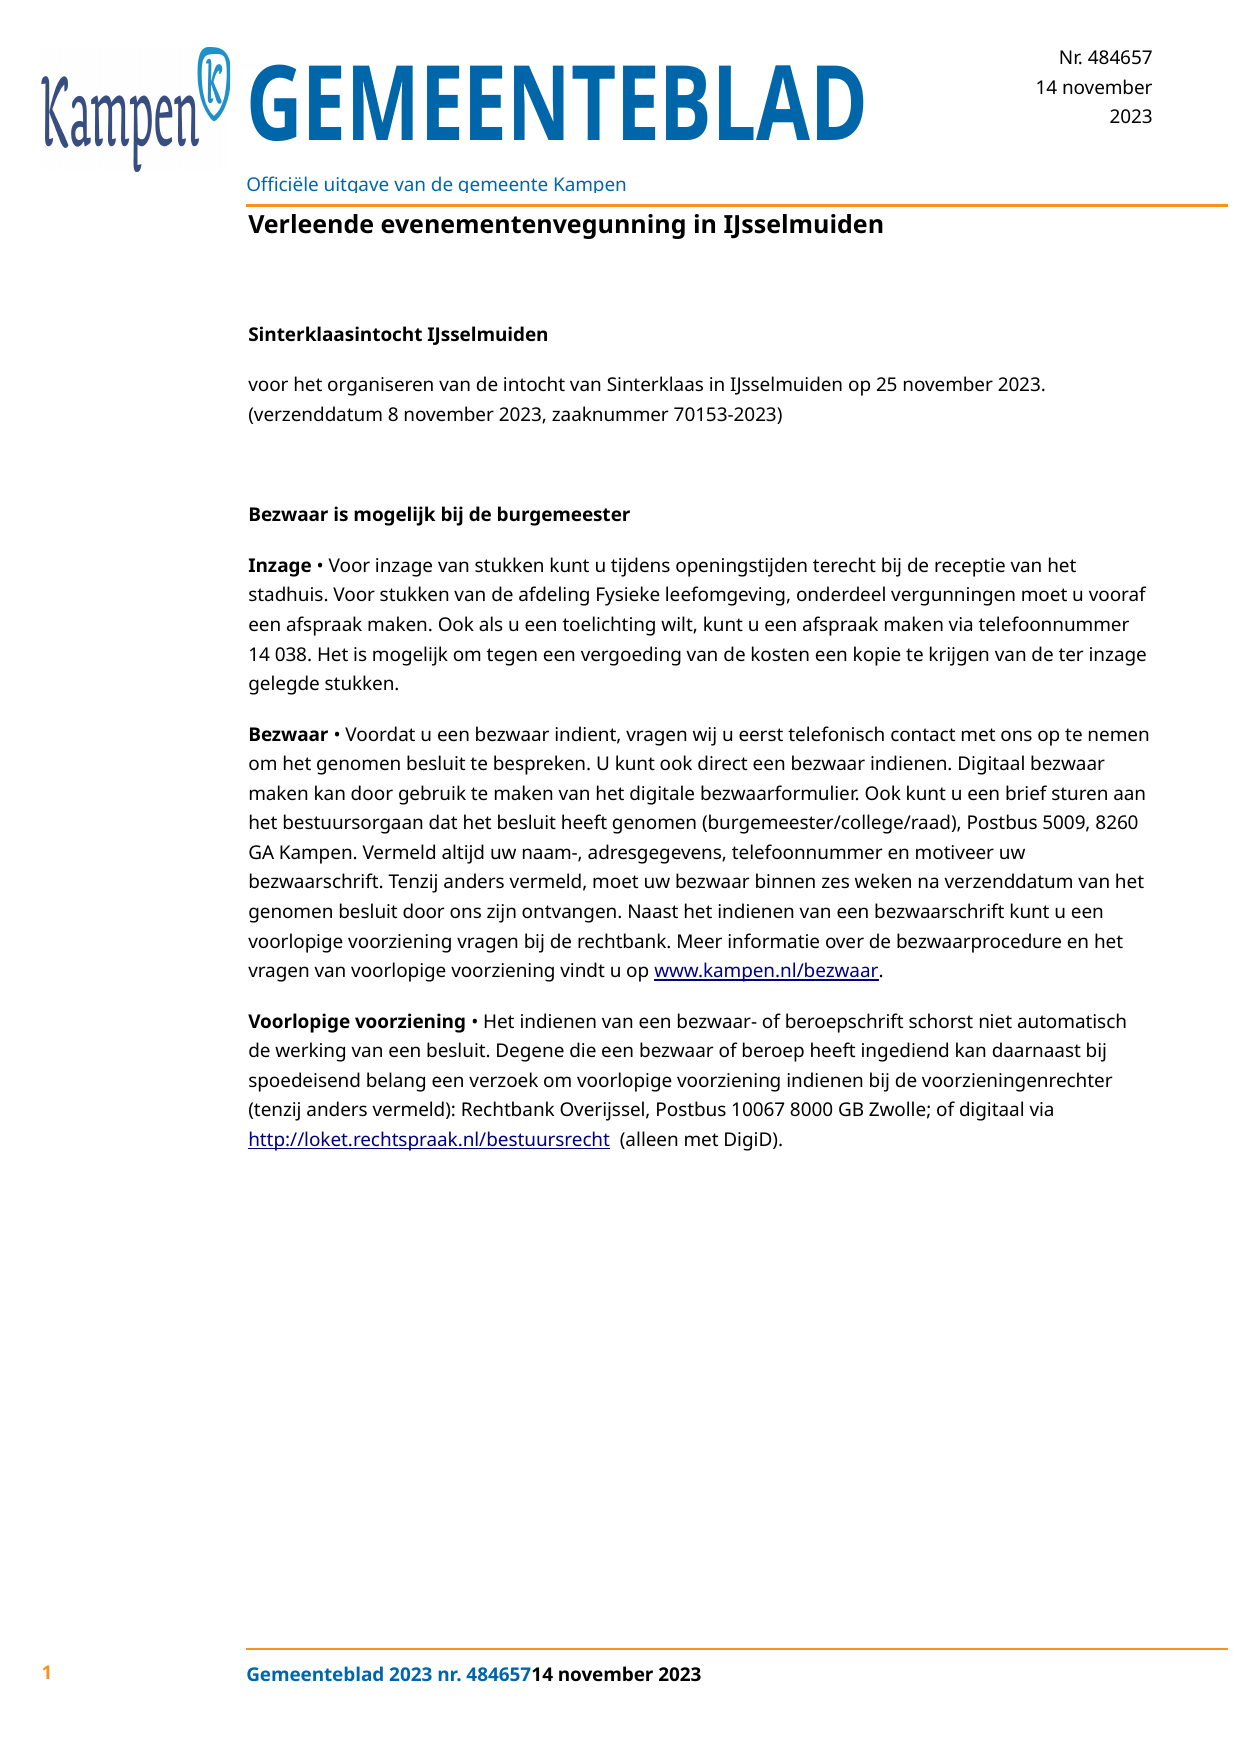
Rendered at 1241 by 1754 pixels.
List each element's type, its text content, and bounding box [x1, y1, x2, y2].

picture [41, 47, 231, 172]
text Sinterklaasintocht IJsselmuiden [248, 321, 1152, 346]
text Voorlopige voorziening • Het indienen van een bezwaar- of beroepschrift schorst niet automatisch de werking van een besluit. Degene die een bezwaar of beroep heeft ingediend kan daarnaast bij spoedeisend belang een verzoek om voorlopige voorziening indienen bij de voorzieningenrechter (tenzij anders vermeld): Rechtbank Overijssel, Postbus 10067 8000 GB Zwolle; of digitaal via http://loket.rechtspraak.nl/bestuursrecht (alleen met DigiD). [248, 1008, 1152, 1152]
text voor het organiseren van de intocht van Sinterklaas in IJsselmuiden op 25 november 2023. (verzenddatum 8 november 2023, zaaknummer 70153-2023) [248, 371, 1152, 426]
text Bezwaar is mogelijk bij de burgemeester [248, 502, 1152, 527]
text Bezwaar • Voordat u een bezwaar indient, vragen wij u eerst telefonisch contact met ons op te nemen om het genomen besluit te bespreken. U kunt ook direct een bezwaar indienen. Digitaal bezwaar maken kan door gebruik te maken van het digitale bezwaarformulier. Ook kunt u een brief sturen aan het bestuursorgaan dat het besluit heeft genomen (burgemeester/college/raad), Postbus 5009, 8260 GA Kampen. Vermeld altijd uw naam-, adresgegevens, telefoonnummer en motiveer uw bezwaarschrift. Tenzij anders vermeld, moet uw bezwaar binnen zes weken na verzenddatum van het genomen besluit door ons zijn ontvangen. Naast het indienen van een bezwaarschrift kunt u een voorlopige voorziening vragen bij de rechtbank. Meer informatie over de bezwaarprocedure en het vragen van voorlopige voorziening vindt u op www.kampen.nl/bezwaar. [248, 721, 1152, 983]
text Inzage • Voor inzage van stukken kunt u tijdens openingstijden terecht bij de receptie van het stadhuis. Voor stukken van de afdeling Fysieke leefomgeving, onderdeel vergunningen moet u vooraf een afspraak maken. Ook als u een toelichting wilt, kunt u een afspraak maken via telefoonnummer 14 038. Het is mogelijk om tegen een vergoeding van de kosten een kopie te krijgen van de ter inzage gelegde stukken. [248, 552, 1152, 696]
text Verleende evenementenvegunning in IJsselmuiden [248, 207, 1152, 241]
